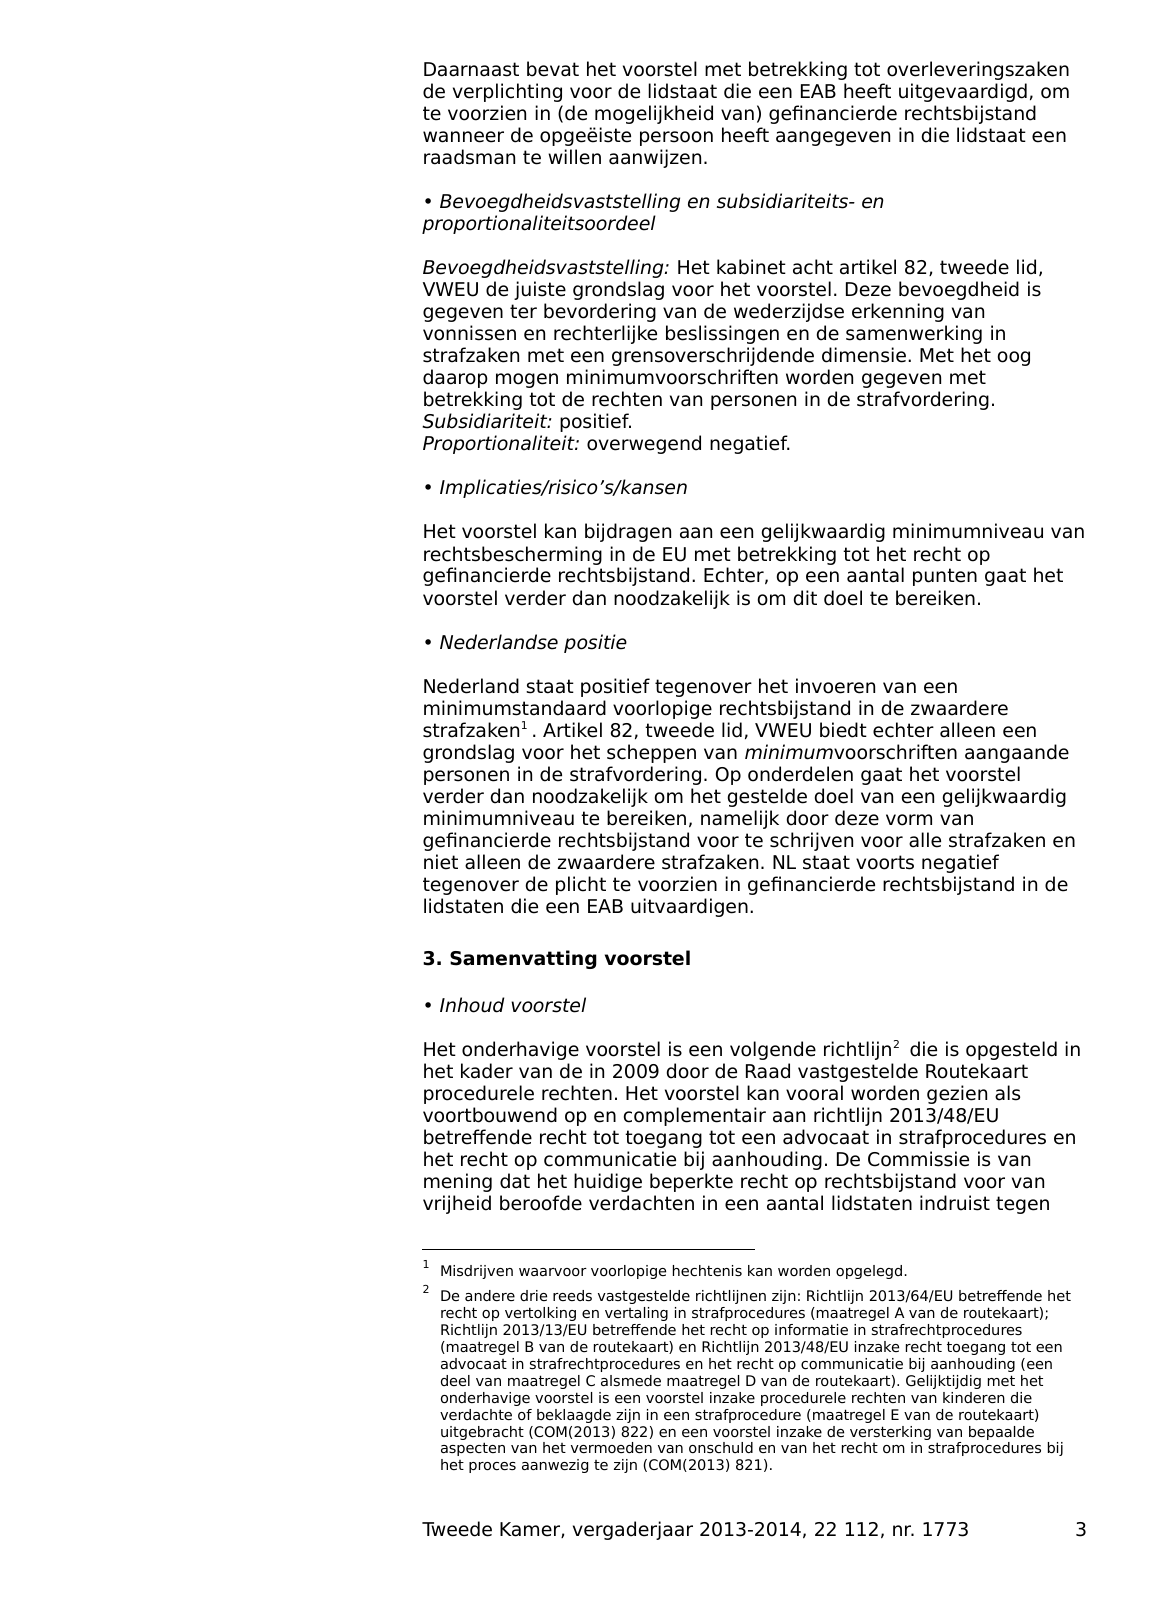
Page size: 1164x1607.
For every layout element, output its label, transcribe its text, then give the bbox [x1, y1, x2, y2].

subtitle 3. Samenvatting voorstel [422, 947, 1087, 969]
text Proportionaliteit: overwegend negatief. [422, 433, 1087, 455]
text Daarnaast bevat het voorstel met betrekking tot overleveringszaken de verplichting voor de lidstaat die een EAB heeft uitgevaardigd, om te voorzien in (de mogelijkheid van) gefinancierde rechtsbijstand wanneer de opgeëiste persoon heeft aangegeven in die lidstaat een raadsman te willen aanwijzen. [422, 59, 1087, 169]
text Misdrijven waarvoor voorlopige hechtenis kan worden opgelegd. [422, 1258, 1087, 1281]
text De andere drie reeds vastgestelde richtlijnen zijn: Richtlijn 2013/64/EU betreffende het recht op vertolking en vertaling in strafprocedures (maatregel A van de routekaart); Richtlijn 2013/13/EU betreffende het recht op informatie in strafrechtprocedures (maatregel B van de routekaart) en Richtlijn 2013/48/EU inzake recht toegang tot een advocaat in strafrechtprocedures en het recht op communicatie bij aanhouding (een deel van maatregel C alsmede maatregel D van de routekaart). Gelijktijdig met het onderhavige voorstel is een voorstel inzake procedurele rechten van kinderen die verdachte of beklaagde zijn in een strafprocedure (maatregel E van de routekaart) uitgebracht (COM(2013) 822) en een voorstel inzake de versterking van bepaalde aspecten van het vermoeden van onschuld en van het recht om in strafprocedures bij het proces aanwezig te zijn (COM(2013) 821). [422, 1283, 1087, 1474]
text Bevoegdheidsvaststelling: Het kabinet acht artikel 82, tweede lid, VWEU de juiste grondslag voor het voorstel. Deze bevoegdheid is gegeven ter bevordering van de wederzijdse erkenning van vonnissen en rechterlijke beslissingen en de samenwerking in strafzaken met een grensoverschrijdende dimensie. Met het oog daarop mogen minimumvoorschriften worden gegeven met betrekking tot de rechten van personen in de strafvordering. [422, 257, 1087, 411]
subtitle • Nederlandse positie [422, 632, 1087, 653]
subtitle • Bevoegdheidsvaststelling en subsidiariteits- en proportionaliteitsoordeel [422, 191, 1087, 235]
text Het onderhavige voorstel is een volgende richtlijn die is opgesteld in het kader van de in 2009 door de Raad vastgestelde Routekaart procedurele rechten. Het voorstel kan vooral worden gezien als voortbouwend op en complementair aan richtlijn 2013/48/EU betreffende recht tot toegang tot een advocaat in strafprocedures en het recht op communicatie bij aanhouding. De Commissie is van mening dat het huidige beperkte recht op rechtsbijstand voor van vrijheid beroofde verdachten in een aantal lidstaten indruist tegen [422, 1039, 1087, 1214]
subtitle • Inhoud voorstel [422, 994, 1087, 1016]
subtitle • Implicaties/risico’s/kansen [422, 477, 1087, 499]
text Het voorstel kan bijdragen aan een gelijkwaardig minimumniveau van rechtsbescherming in de EU met betrekking tot het recht op gefinancierde rechtsbijstand. Echter, op een aantal punten gaat het voorstel verder dan noodzakelijk is om dit doel te bereiken. [422, 521, 1087, 609]
text Nederland staat positief tegenover het invoeren van een minimumstandaard voorlopige rechtsbijstand in de zwaardere strafzaken. Artikel 82, tweede lid, VWEU biedt echter alleen een grondslag voor het scheppen van minimumvoorschriften aangaande personen in de strafvordering. Op onderdelen gaat het voorstel verder dan noodzakelijk om het gestelde doel van een gelijkwaardig minimumniveau te bereiken, namelijk door deze vorm van gefinancierde rechtsbijstand voor te schrijven voor alle strafzaken en niet alleen de zwaardere strafzaken. NL staat voorts negatief tegenover de plicht te voorzien in gefinancierde rechtsbijstand in de lidstaten die een EAB uitvaardigen. [422, 676, 1087, 917]
text Subsidiariteit: positief. [422, 411, 1087, 433]
